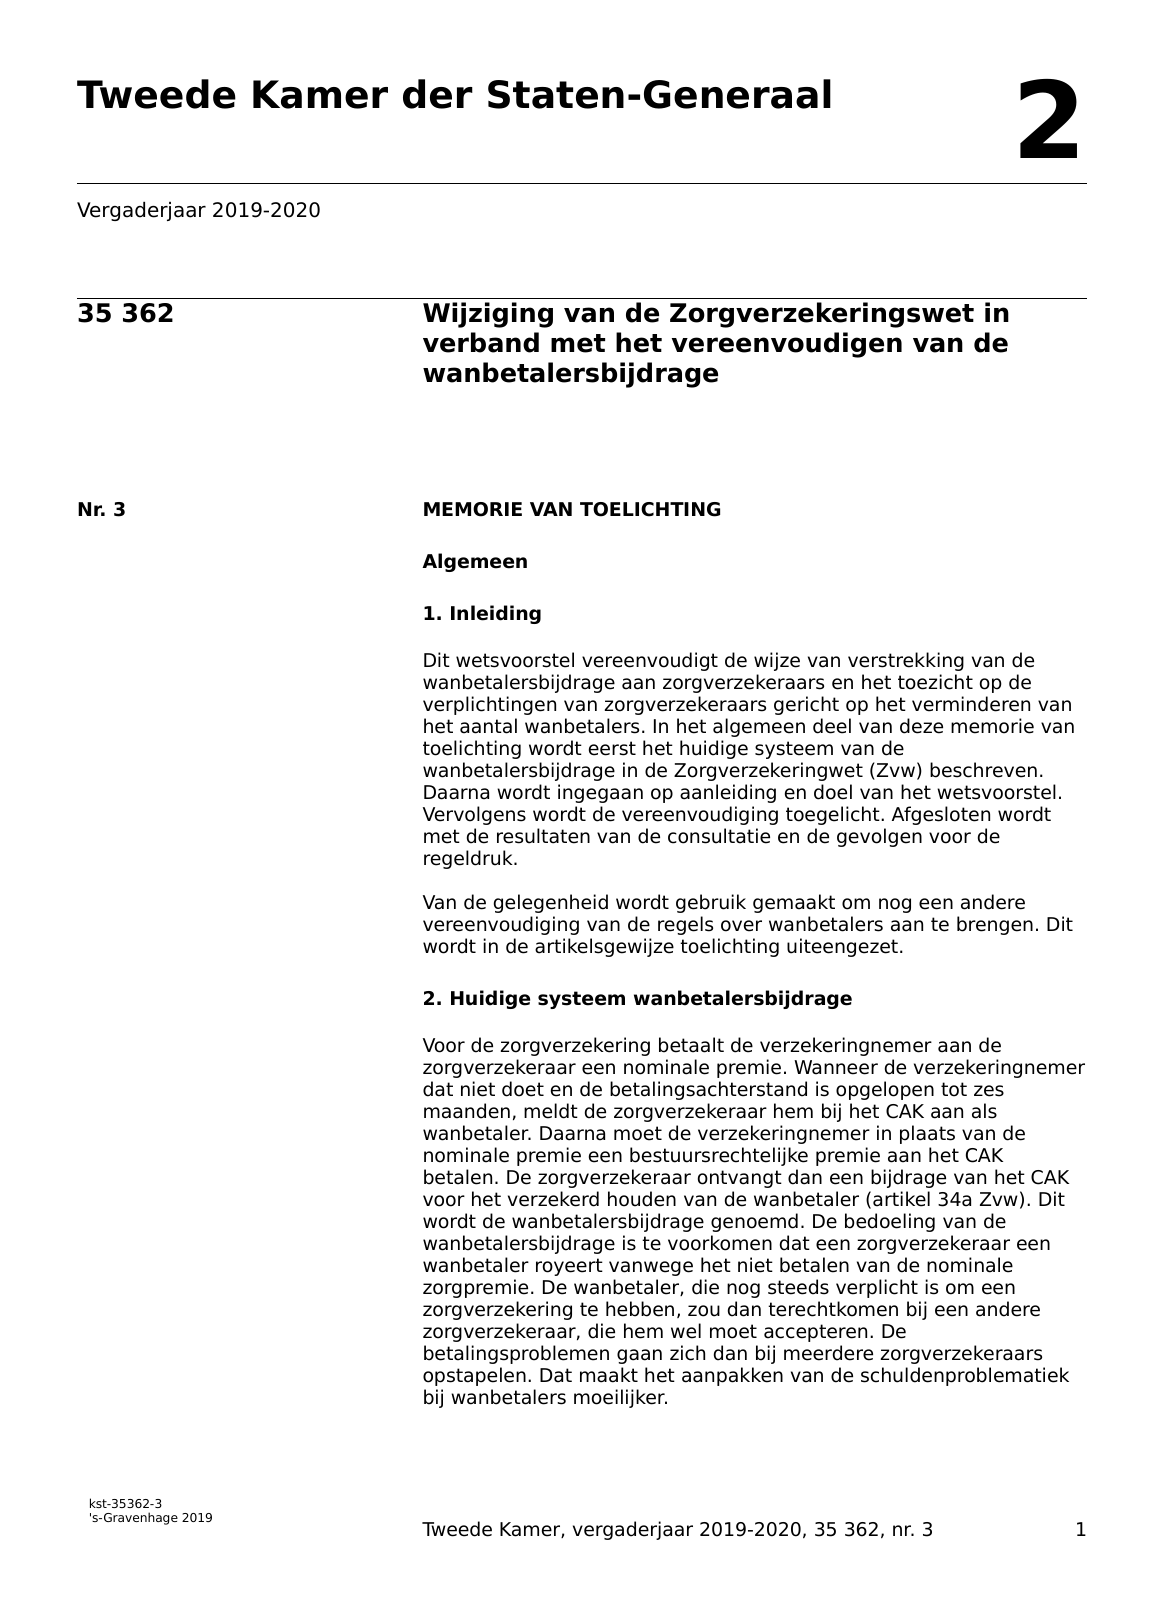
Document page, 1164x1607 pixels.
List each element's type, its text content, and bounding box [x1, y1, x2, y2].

subtitle 35 362 Wijziging van de Zorgverzekeringswet in verband met het vereenvoudigen van de wanbetalersbijdrage [77, 299, 1087, 388]
table_cell Vergaderjaar 2019-2020 [77, 184, 1087, 298]
subtitle 1. Inleiding [422, 603, 1087, 625]
text Dit wetsvoorstel vereenvoudigt de wijze van verstrekking van de wanbetalersbijdrage aan zorgverzekeraars en het toezicht op de verplichtingen van zorgverzekeraars gericht op het verminderen van het aantal wanbetalers. In het algemeen deel van deze memorie van toelichting wordt eerst het huidige systeem van de wanbetalersbijdrage in de Zorgverzekeringwet (Zvw) beschreven. Daarna wordt ingegaan op aanleiding en doel van het wetsvoorstel. Vervolgens wordt de vereenvoudiging toegelicht. Afgesloten wordt met de resultaten van de consultatie en de gevolgen voor de regeldruk. [422, 650, 1087, 870]
subtitle 2. Huidige systeem wanbetalersbijdrage [422, 988, 1087, 1010]
text kst-35362-3 [88, 1497, 323, 1511]
table_header Tweede Kamer der Staten-Generaal [77, 59, 886, 183]
subtitle Algemeen [422, 551, 1087, 573]
text Van de gelegenheid wordt gebruik gemaakt om nog een andere vereenvoudiging van de regels over wanbetalers aan te brengen. Dit wordt in de artikelsgewijze toelichting uiteengezet. [422, 892, 1087, 958]
text 's-Gravenhage 2019 [88, 1511, 323, 1525]
text Voor de zorgverzekering betaalt de verzekeringnemer aan de zorgverzekeraar een nominale premie. Wanneer de verzekeringnemer dat niet doet en de betalingsachterstand is opgelopen tot zes maanden, meldt de zorgverzekeraar hem bij het CAK aan als wanbetaler. Daarna moet de verzekeringnemer in plaats van de nominale premie een bestuursrechtelijke premie aan het CAK betalen. De zorgverzekeraar ontvangt dan een bijdrage van het CAK voor het verzekerd houden van de wanbetaler (artikel 34a Zvw). Dit wordt de wanbetalersbijdrage genoemd. De bedoeling van de wanbetalersbijdrage is te voorkomen dat een zorgverzekeraar een wanbetaler royeert vanwege het niet betalen van de nominale zorgpremie. De wanbetaler, die nog steeds verplicht is om een zorgverzekering te hebben, zou dan terechtkomen bij een andere zorgverzekeraar, die hem wel moet accepteren. De betalingsproblemen gaan zich dan bij meerdere zorgverzekeraars opstapelen. Dat maakt het aanpakken van de schuldenproblematiek bij wanbetalers moeilijker. [422, 1035, 1087, 1408]
subtitle Nr. 3 MEMORIE VAN TOELICHTING [77, 499, 1087, 521]
table_header 2 [886, 59, 1087, 183]
